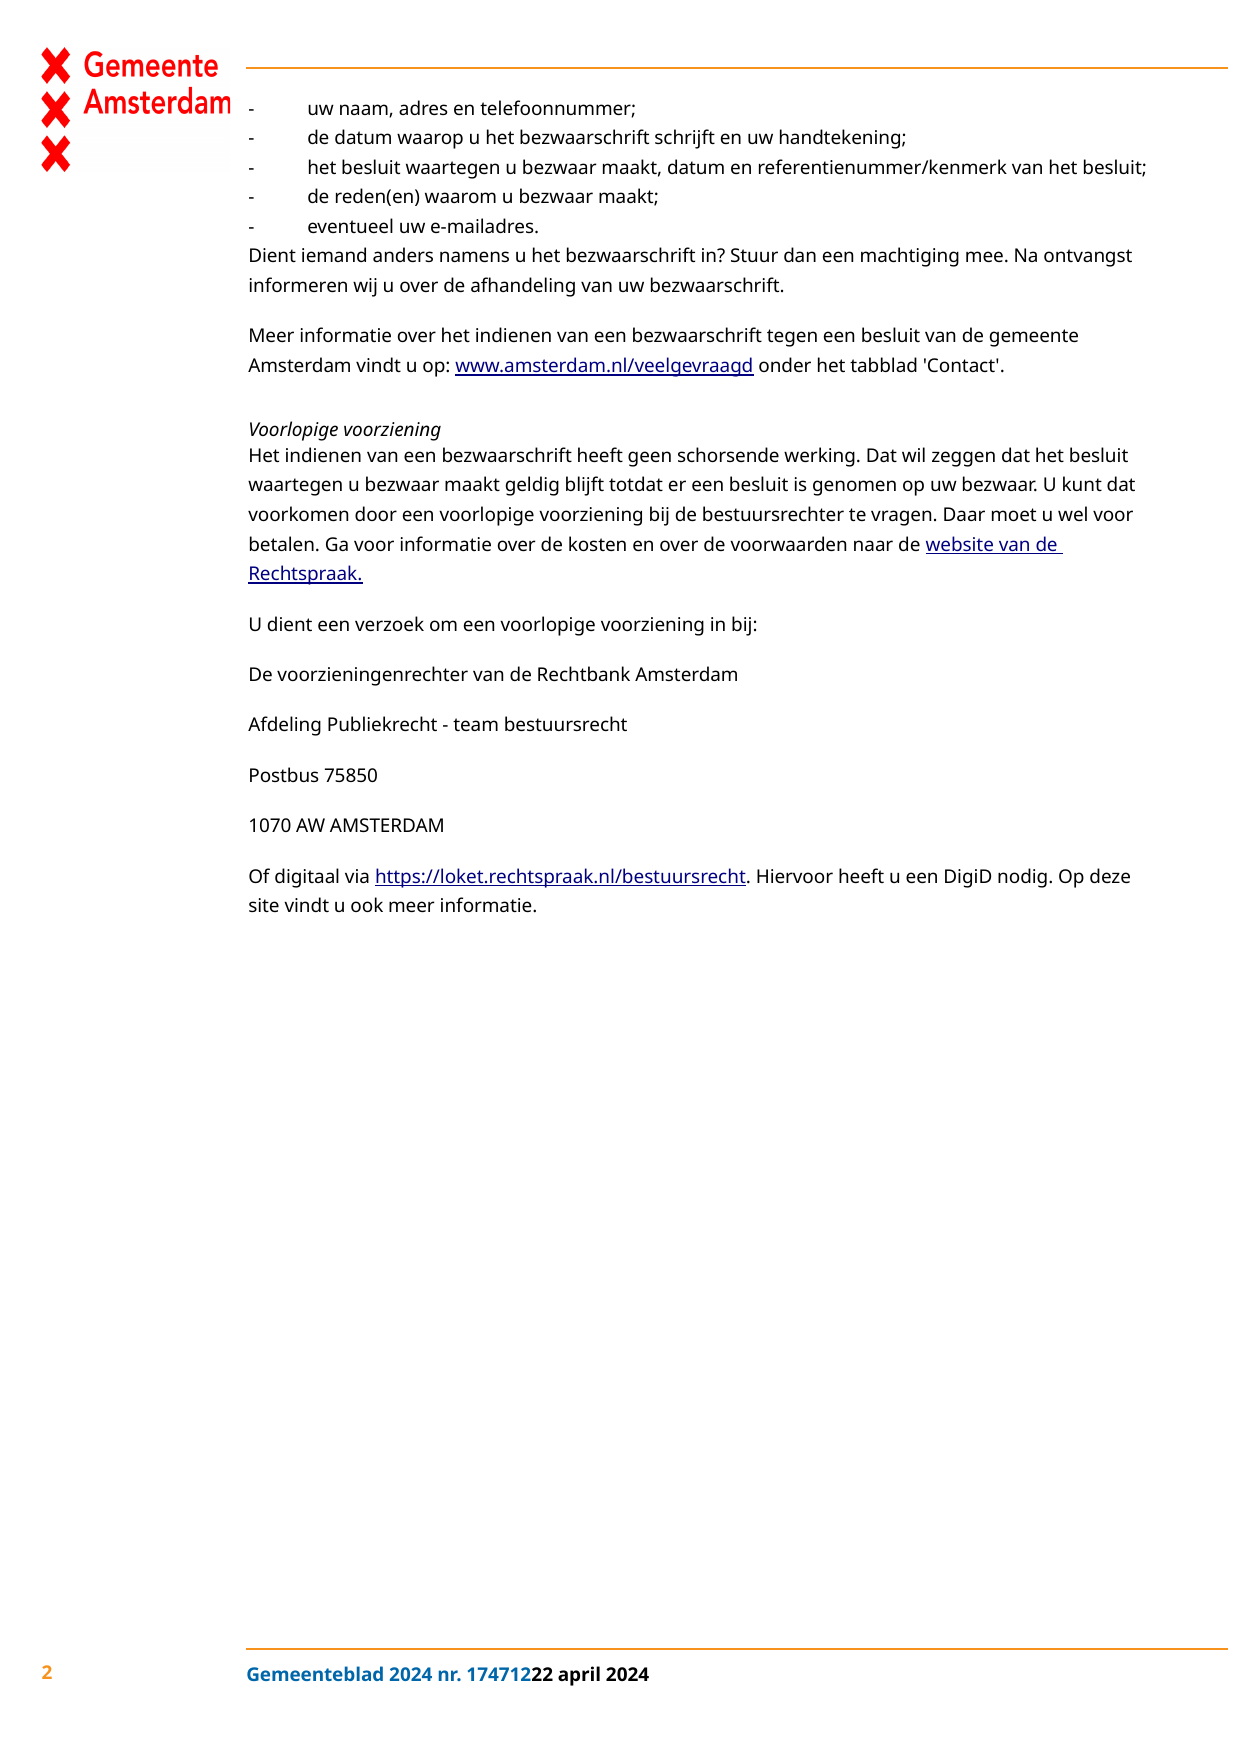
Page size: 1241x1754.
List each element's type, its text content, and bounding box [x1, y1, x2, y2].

text U dient een verzoek om een voorlopige voorziening in bij: [248, 611, 1152, 636]
list uw naam, adres en telefoonnummer; [248, 95, 1152, 121]
text Afdeling Publiekrecht - team bestuursrecht [248, 712, 1152, 737]
text 1070 AW AMSTERDAM [248, 812, 1152, 838]
text Postbus 75850 [248, 762, 1152, 788]
list het besluit waartegen u bezwaar maakt, datum en referentienummer/kenmerk van het besluit; [248, 154, 1152, 180]
text Voorlopige voorziening [248, 416, 1152, 442]
text Of digitaal via https://loket.rechtspraak.nl/bestuursrecht. Hiervoor heeft u een DigiD nodig. Op deze site vindt u ook meer informatie. [248, 863, 1152, 918]
text Het indienen van een bezwaarschrift heeft geen schorsende werking. Dat wil zeggen dat het besluit waartegen u bezwaar maakt geldig blijft totdat er een besluit is genomen op uw bezwaar. U kunt dat voorkomen door een voorlopige voorziening bij de bestuursrechter te vragen. Daar moet u wel voor betalen. Ga voor informatie over de kosten en over de voorwaarden naar de website van de Rechtspraak. [248, 442, 1152, 586]
list eventueel uw e-mailadres. [248, 213, 1152, 239]
list de reden(en) waarom u bezwaar maakt; [248, 183, 1152, 209]
text Dient iemand anders namens u het bezwaarschrift in? Stuur dan een machtiging mee. Na ontvangst informeren wij u over de afhandeling van uw bezwaarschrift. [248, 243, 1152, 298]
picture [41, 47, 231, 172]
text De voorzieningenrechter van de Rechtbank Amsterdam [248, 661, 1152, 687]
text Meer informatie over het indienen van een bezwaarschrift tegen een besluit van de gemeente Amsterdam vindt u op: www.amsterdam.nl/veelgevraagd onder het tabblad 'Contact'. [248, 323, 1152, 378]
list de datum waarop u het bezwaarschrift schrijft en uw handtekening; [248, 124, 1152, 150]
